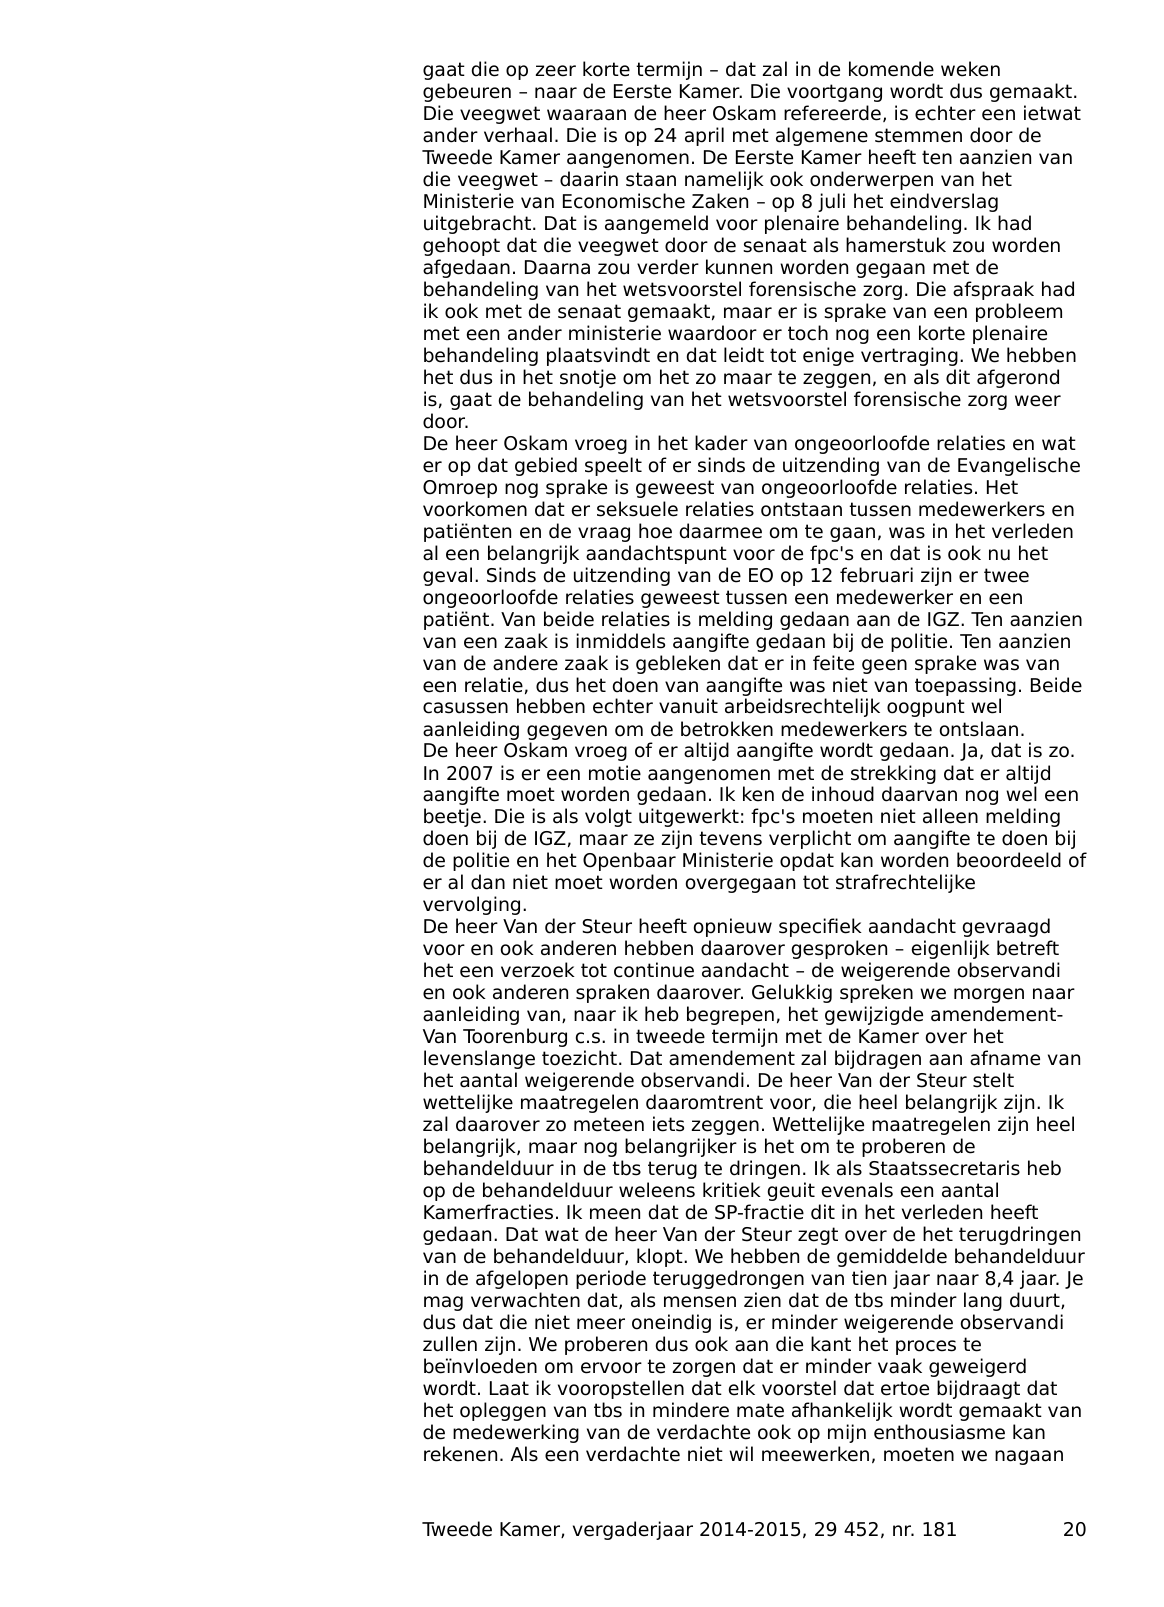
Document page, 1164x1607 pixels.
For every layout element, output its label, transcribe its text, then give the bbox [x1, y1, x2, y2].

text De heer Oskam vroeg of er altijd aangifte wordt gedaan. Ja, dat is zo. In 2007 is er een motie aangenomen met de strekking dat er altijd aangifte moet worden gedaan. Ik ken de inhoud daarvan nog wel een beetje. Die is als volgt uitgewerkt: fpc's moeten niet alleen melding doen bij de IGZ, maar ze zijn tevens verplicht om aangifte te doen bij de politie en het Openbaar Ministerie opdat kan worden beoordeeld of er al dan niet moet worden overgegaan tot strafrechtelijke vervolging. [422, 740, 1087, 916]
text gaat die op zeer korte termijn – dat zal in de komende weken gebeuren – naar de Eerste Kamer. Die voortgang wordt dus gemaakt. Die veegwet waaraan de heer Oskam refereerde, is echter een ietwat ander verhaal. Die is op 24 april met algemene stemmen door de Tweede Kamer aangenomen. De Eerste Kamer heeft ten aanzien van die veegwet – daarin staan namelijk ook onderwerpen van het Ministerie van Economische Zaken – op 8 juli het eindverslag uitgebracht. Dat is aangemeld voor plenaire behandeling. Ik had gehoopt dat die veegwet door de senaat als hamerstuk zou worden afgedaan. Daarna zou verder kunnen worden gegaan met de behandeling van het wetsvoorstel forensische zorg. Die afspraak had ik ook met de senaat gemaakt, maar er is sprake van een probleem met een ander ministerie waardoor er toch nog een korte plenaire behandeling plaatsvindt en dat leidt tot enige vertraging. We hebben het dus in het snotje om het zo maar te zeggen, en als dit afgerond is, gaat de behandeling van het wetsvoorstel forensische zorg weer door. [422, 59, 1087, 433]
text De heer Van der Steur heeft opnieuw specifiek aandacht gevraagd voor en ook anderen hebben daarover gesproken – eigenlijk betreft het een verzoek tot continue aandacht – de weigerende observandi en ook anderen spraken daarover. Gelukkig spreken we morgen naar aanleiding van, naar ik heb begrepen, het gewijzigde amendement-Van Toorenburg c.s. in tweede termijn met de Kamer over het levenslange toezicht. Dat amendement zal bijdragen aan afname van het aantal weigerende observandi. De heer Van der Steur stelt wettelijke maatregelen daaromtrent voor, die heel belangrijk zijn. Ik zal daarover zo meteen iets zeggen. Wettelijke maatregelen zijn heel belangrijk, maar nog belangrijker is het om te proberen de behandelduur in de tbs terug te dringen. Ik als Staatssecretaris heb op de behandelduur weleens kritiek geuit evenals een aantal Kamerfracties. Ik meen dat de SP-fractie dit in het verleden heeft gedaan. Dat wat de heer Van der Steur zegt over de het terugdringen van de behandelduur, klopt. We hebben de gemiddelde behandelduur in de afgelopen periode teruggedrongen van tien jaar naar 8,4 jaar. Je mag verwachten dat, als mensen zien dat de tbs minder lang duurt, dus dat die niet meer oneindig is, er minder weigerende observandi zullen zijn. We proberen dus ook aan die kant het proces te beïnvloeden om ervoor te zorgen dat er minder vaak geweigerd wordt. Laat ik vooropstellen dat elk voorstel dat ertoe bijdraagt dat het opleggen van tbs in mindere mate afhankelijk wordt gemaakt van de medewerking van de verdachte ook op mijn enthousiasme kan rekenen. Als een verdachte niet wil meewerken, moeten we nagaan [422, 916, 1087, 1466]
text De heer Oskam vroeg in het kader van ongeoorloofde relaties en wat er op dat gebied speelt of er sinds de uitzending van de Evangelische Omroep nog sprake is geweest van ongeoorloofde relaties. Het voorkomen dat er seksuele relaties ontstaan tussen medewerkers en patiënten en de vraag hoe daarmee om te gaan, was in het verleden al een belangrijk aandachtspunt voor de fpc's en dat is ook nu het geval. Sinds de uitzending van de EO op 12 februari zijn er twee ongeoorloofde relaties geweest tussen een medewerker en een patiënt. Van beide relaties is melding gedaan aan de IGZ. Ten aanzien van een zaak is inmiddels aangifte gedaan bij de politie. Ten aanzien van de andere zaak is gebleken dat er in feite geen sprake was van een relatie, dus het doen van aangifte was niet van toepassing. Beide casussen hebben echter vanuit arbeidsrechtelijk oogpunt wel aanleiding gegeven om de betrokken medewerkers te ontslaan. [422, 433, 1087, 740]
